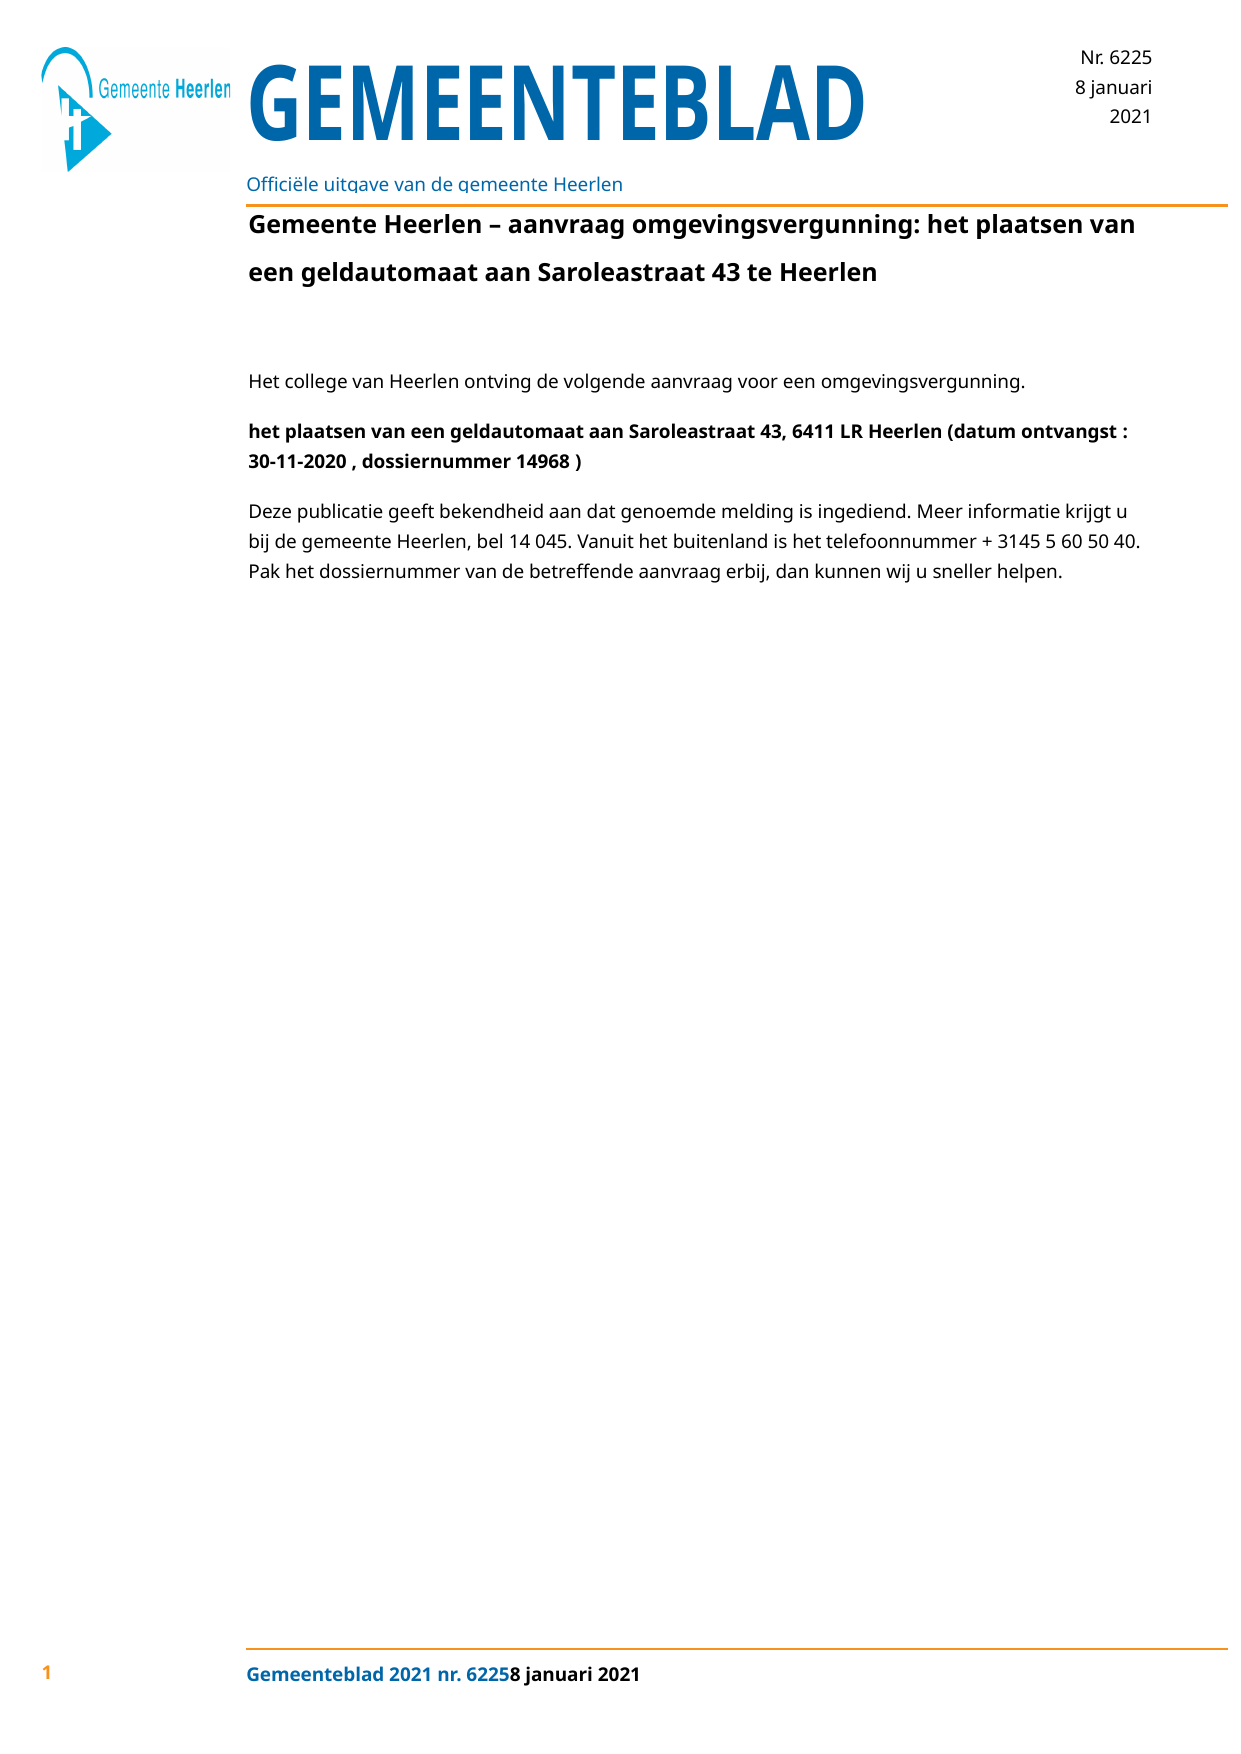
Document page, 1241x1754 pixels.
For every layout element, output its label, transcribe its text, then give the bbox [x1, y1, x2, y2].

picture [41, 47, 231, 172]
picture [41, 47, 59, 70]
text Deze publicatie geeft bekendheid aan dat genoemde melding is ingediend. Meer informatie krijgt u bij de gemeente Heerlen, bel 14 045. Vanuit het buitenland is het telefoonnummer + 3145 5 60 50 40. Pak het dossiernummer van de betreffende aanvraag erbij, dan kunnen wij u sneller helpen. [248, 499, 1152, 584]
text Het college van Heerlen ontving de volgende aanvraag voor een omgevingsvergunning. [248, 368, 1152, 394]
text Gemeente Heerlen – aanvraag omgevingsvergunning: het plaatsen van een geldautomaat aan Saroleastraat 43 te Heerlen [248, 207, 1152, 288]
text het plaatsen van een geldautomaat aan Saroleastraat 43, 6411 LR Heerlen (datum ontvangst : 30-11-2020 , dossiernummer 14968 ) [248, 419, 1152, 474]
